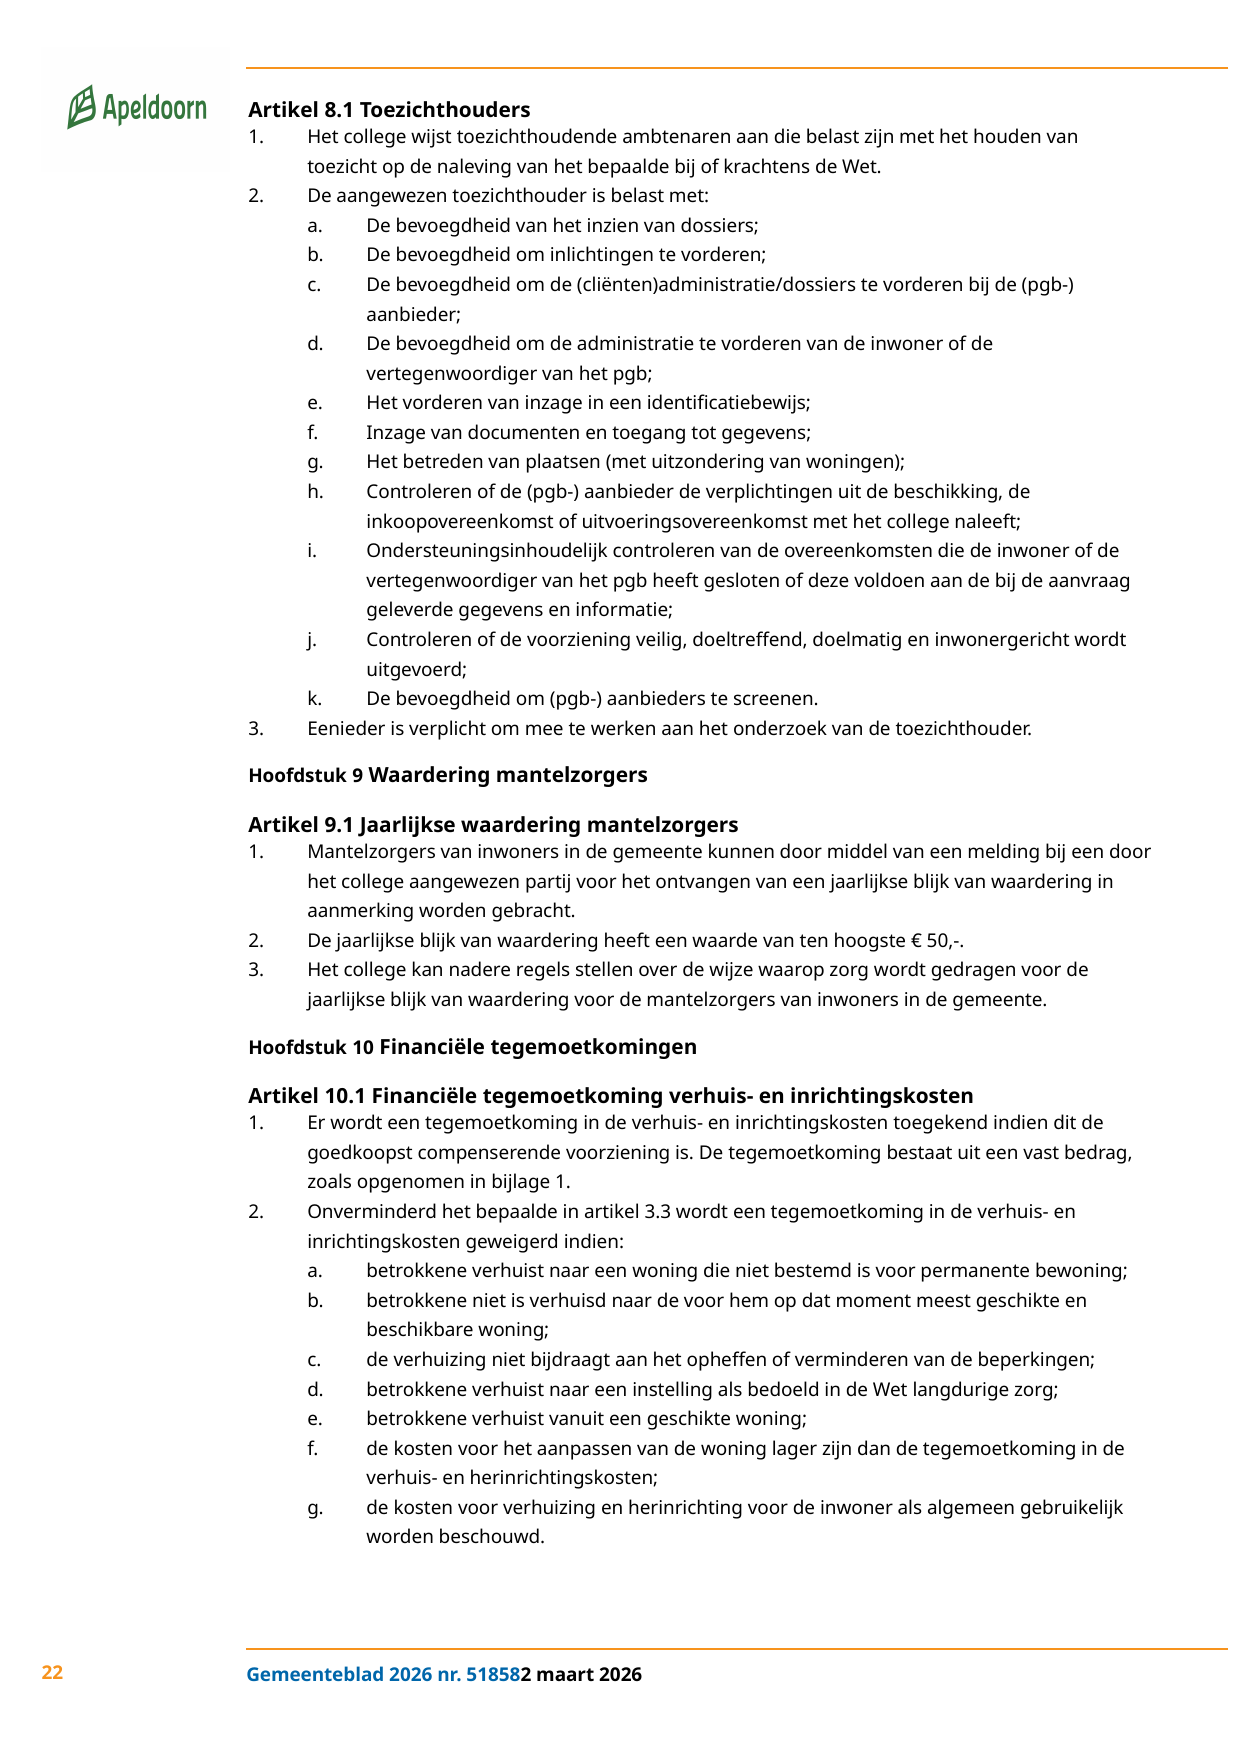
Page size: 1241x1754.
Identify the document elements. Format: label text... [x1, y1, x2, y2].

text Hoofdstuk 9 Waardering mantelzorgers [248, 761, 1152, 789]
list de kosten voor het aanpassen van de woning lager zijn dan de tegemoetkoming in de verhuis- en herinrichtingskosten; [307, 1435, 1152, 1490]
list betrokkene verhuist naar een woning die niet bestemd is voor permanente bewoning; [307, 1257, 1152, 1283]
text Hoofdstuk 10 Financiële tegemoetkomingen [248, 1032, 1152, 1060]
list Ondersteuningsinhoudelijk controleren van de overeenkomsten die de inwoner of de vertegenwoordiger van het pgb heeft gesloten of deze voldoen aan de bij de aanvraag geleverde gegevens en informatie; [307, 537, 1152, 622]
list De bevoegdheid van het inzien van dossiers; [307, 212, 1152, 238]
list De bevoegdheid om de administratie te vorderen van de inwoner of de vertegenwoordiger van het pgb; [307, 330, 1152, 386]
list De bevoegdheid om de (cliënten)administratie/dossiers te vorderen bij de (pgb-) aanbieder; [307, 271, 1152, 326]
list de verhuizing niet bijdraagt aan het opheffen of verminderen van de beperkingen; [307, 1346, 1152, 1372]
text Artikel 8.1 Toezichthouders [248, 95, 1152, 123]
list De aangewezen toezichthouder is belast met: [248, 182, 1152, 208]
list betrokkene verhuist naar een instelling als bedoeld in de Wet langdurige zorg; [307, 1376, 1152, 1401]
list De bevoegdheid om (pgb-) aanbieders te screenen. [307, 685, 1152, 711]
list Het college kan nadere regels stellen over de wijze waarop zorg wordt gedragen voor de jaarlijkse blijk van waardering voor de mantelzorgers van inwoners in de gemeente. [248, 957, 1152, 1012]
list de kosten voor verhuizing en herinrichting voor de inwoner als algemeen gebruikelijk worden beschouwd. [307, 1494, 1152, 1549]
list betrokkene verhuist vanuit een geschikte woning; [307, 1405, 1152, 1431]
list Eenieder is verplicht om mee te werken aan het onderzoek van de toezichthouder. [248, 715, 1152, 741]
list Onverminderd het bepaalde in artikel 3.3 wordt een tegemoetkoming in de verhuis- en inrichtingskosten geweigerd indien: [248, 1198, 1152, 1253]
list Controleren of de voorziening veilig, doeltreffend, doelmatig en inwonergericht wordt uitgevoerd; [307, 626, 1152, 681]
list Controleren of de (pgb-) aanbieder de verplichtingen uit de beschikking, de inkoopovereenkomst of uitvoeringsovereenkomst met het college naleeft; [307, 478, 1152, 533]
list De bevoegdheid om inlichtingen te vorderen; [307, 242, 1152, 267]
list Het vorderen van inzage in een identificatiebewijs; [307, 389, 1152, 415]
list De jaarlijkse blijk van waardering heeft een waarde van ten hoogste € 50,-. [248, 927, 1152, 953]
text Artikel 10.1 Financiële tegemoetkoming verhuis- en inrichtingskosten [248, 1081, 1152, 1109]
list Het college wijst toezichthoudende ambtenaren aan die belast zijn met het houden van toezicht op de naleving van het bepaalde bij of krachtens de Wet. [248, 123, 1152, 178]
text Artikel 9.1 Jaarlijkse waardering mantelzorgers [248, 810, 1152, 838]
list Inzage van documenten en toegang tot gegevens; [307, 419, 1152, 445]
picture [41, 47, 231, 172]
list betrokkene niet is verhuisd naar de voor hem op dat moment meest geschikte en beschikbare woning; [307, 1287, 1152, 1342]
list Mantelzorgers van inwoners in de gemeente kunnen door middel van een melding bij een door het college aangewezen partij voor het ontvangen van een jaarlijkse blijk van waardering in aanmerking worden gebracht. [248, 838, 1152, 923]
list Er wordt een tegemoetkoming in de verhuis- en inrichtingskosten toegekend indien dit de goedkoopst compenserende voorziening is. De tegemoetkoming bestaat uit een vast bedrag, zoals opgenomen in bijlage 1. [248, 1109, 1152, 1194]
list Het betreden van plaatsen (met uitzondering van woningen); [307, 449, 1152, 474]
